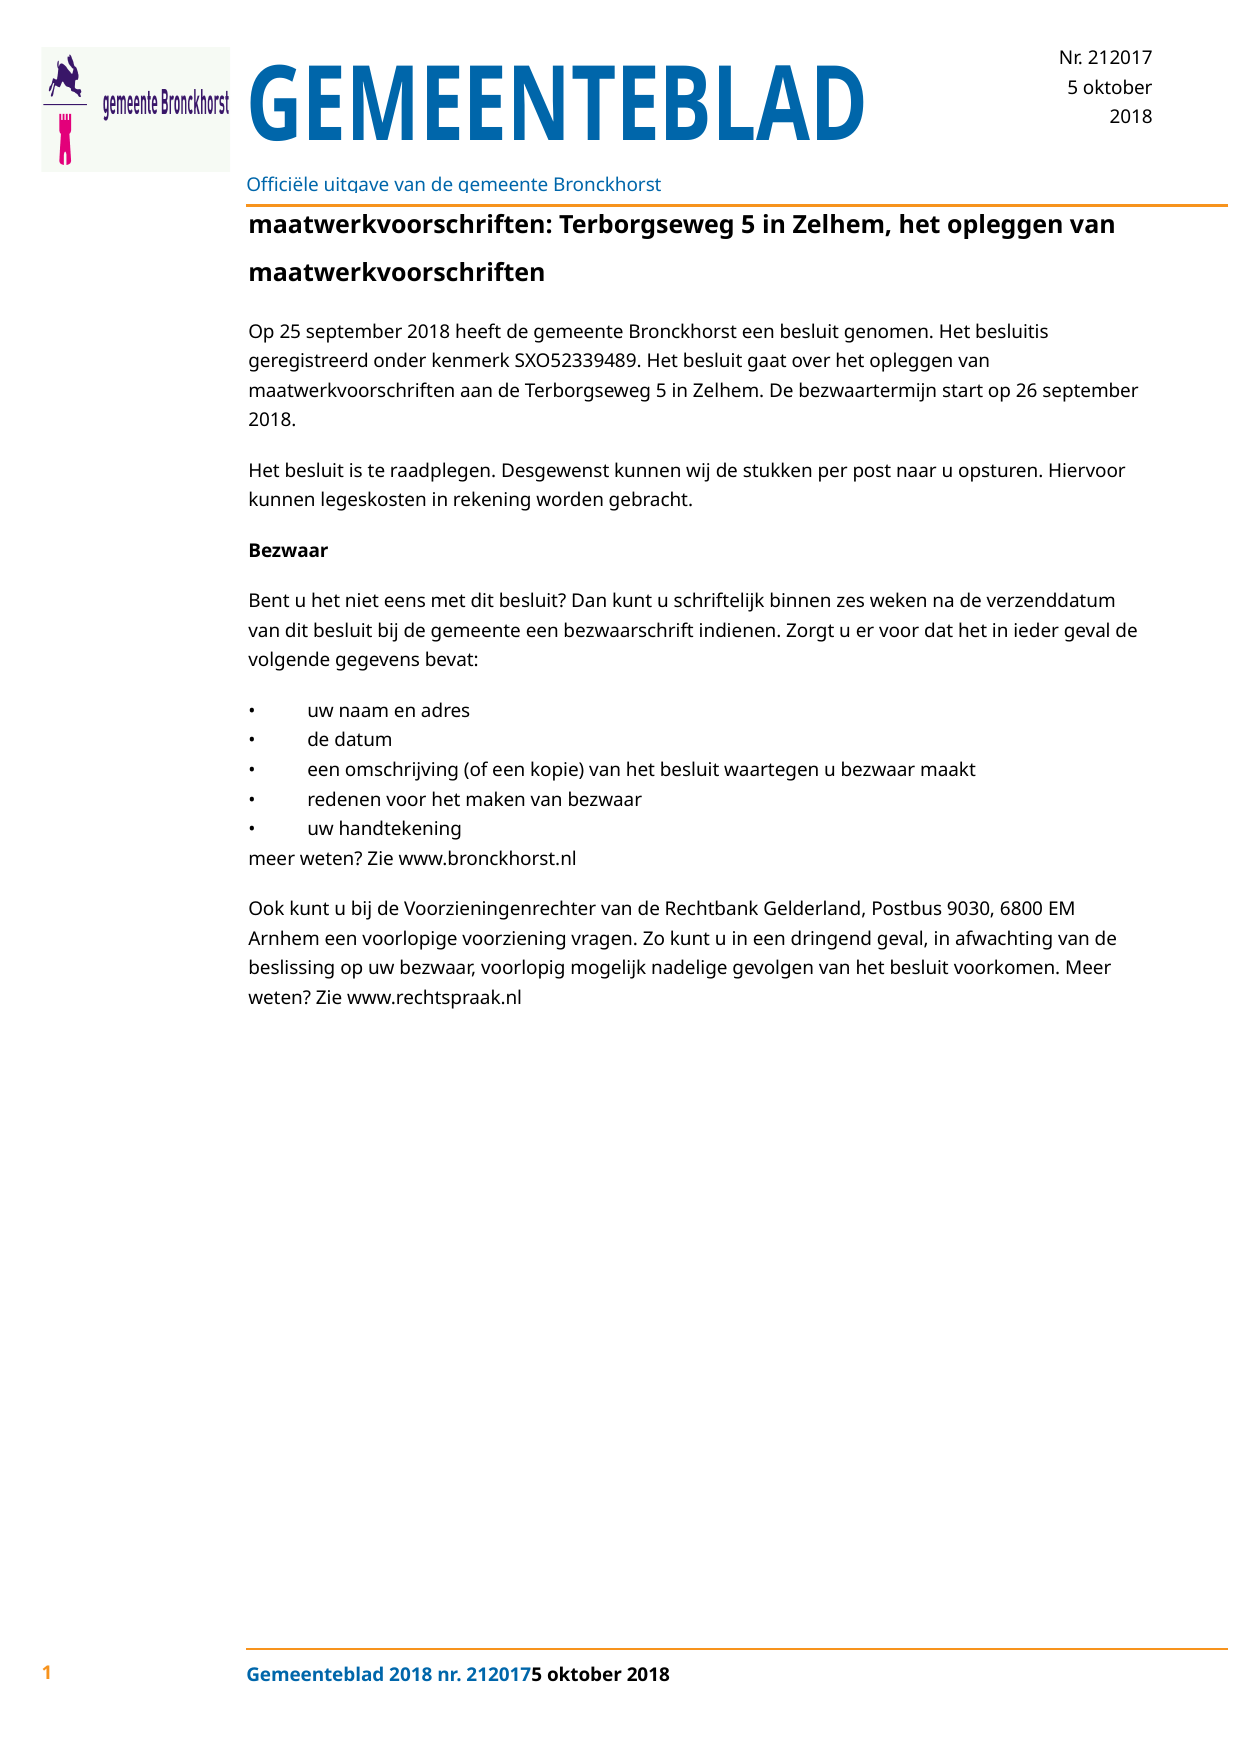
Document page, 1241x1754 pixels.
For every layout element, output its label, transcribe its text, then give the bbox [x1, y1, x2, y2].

text Bezwaar [248, 537, 1152, 563]
list een omschrijving (of een kopie) van het besluit waartegen u bezwaar maakt [248, 756, 1152, 782]
text Op 25 september 2018 heeft de gemeente Bronckhorst een besluit genomen. Het besluitis geregistreerd onder kenmerk SXO52339489. Het besluit gaat over het opleggen van maatwerkvoorschriften aan de Terborgseweg 5 in Zelhem. De bezwaartermijn start op 26 september 2018. [248, 318, 1152, 432]
text Ook kunt u bij de Voorzieningenrechter van de Rechtbank Gelderland, Postbus 9030, 6800 EM Arnhem een voorlopige voorziening vragen. Zo kunt u in een dringend geval, in afwachting van de beslissing op uw bezwaar, voorlopig mogelijk nadelige gevolgen van het besluit voorkomen. Meer weten? Zie www.rechtspraak.nl [248, 895, 1152, 1010]
text Bent u het niet eens met dit besluit? Dan kunt u schriftelijk binnen zes weken na de verzenddatum van dit besluit bij de gemeente een bezwaarschrift indienen. Zorgt u er voor dat het in ieder geval de volgende gegevens bevat: [248, 587, 1152, 672]
picture [41, 47, 231, 172]
list de datum [248, 727, 1152, 752]
text Het besluit is te raadplegen. Desgewenst kunnen wij de stukken per post naar u opsturen. Hiervoor kunnen legeskosten in rekening worden gebracht. [248, 457, 1152, 512]
text maatwerkvoorschriften: Terborgseweg 5 in Zelhem, het opleggen van maatwerkvoorschriften [248, 207, 1152, 288]
list uw naam en adres [248, 697, 1152, 723]
list redenen voor het maken van bezwaar [248, 786, 1152, 812]
list uw handtekening [248, 815, 1152, 841]
text meer weten? Zie www.bronckhorst.nl [248, 845, 1152, 871]
